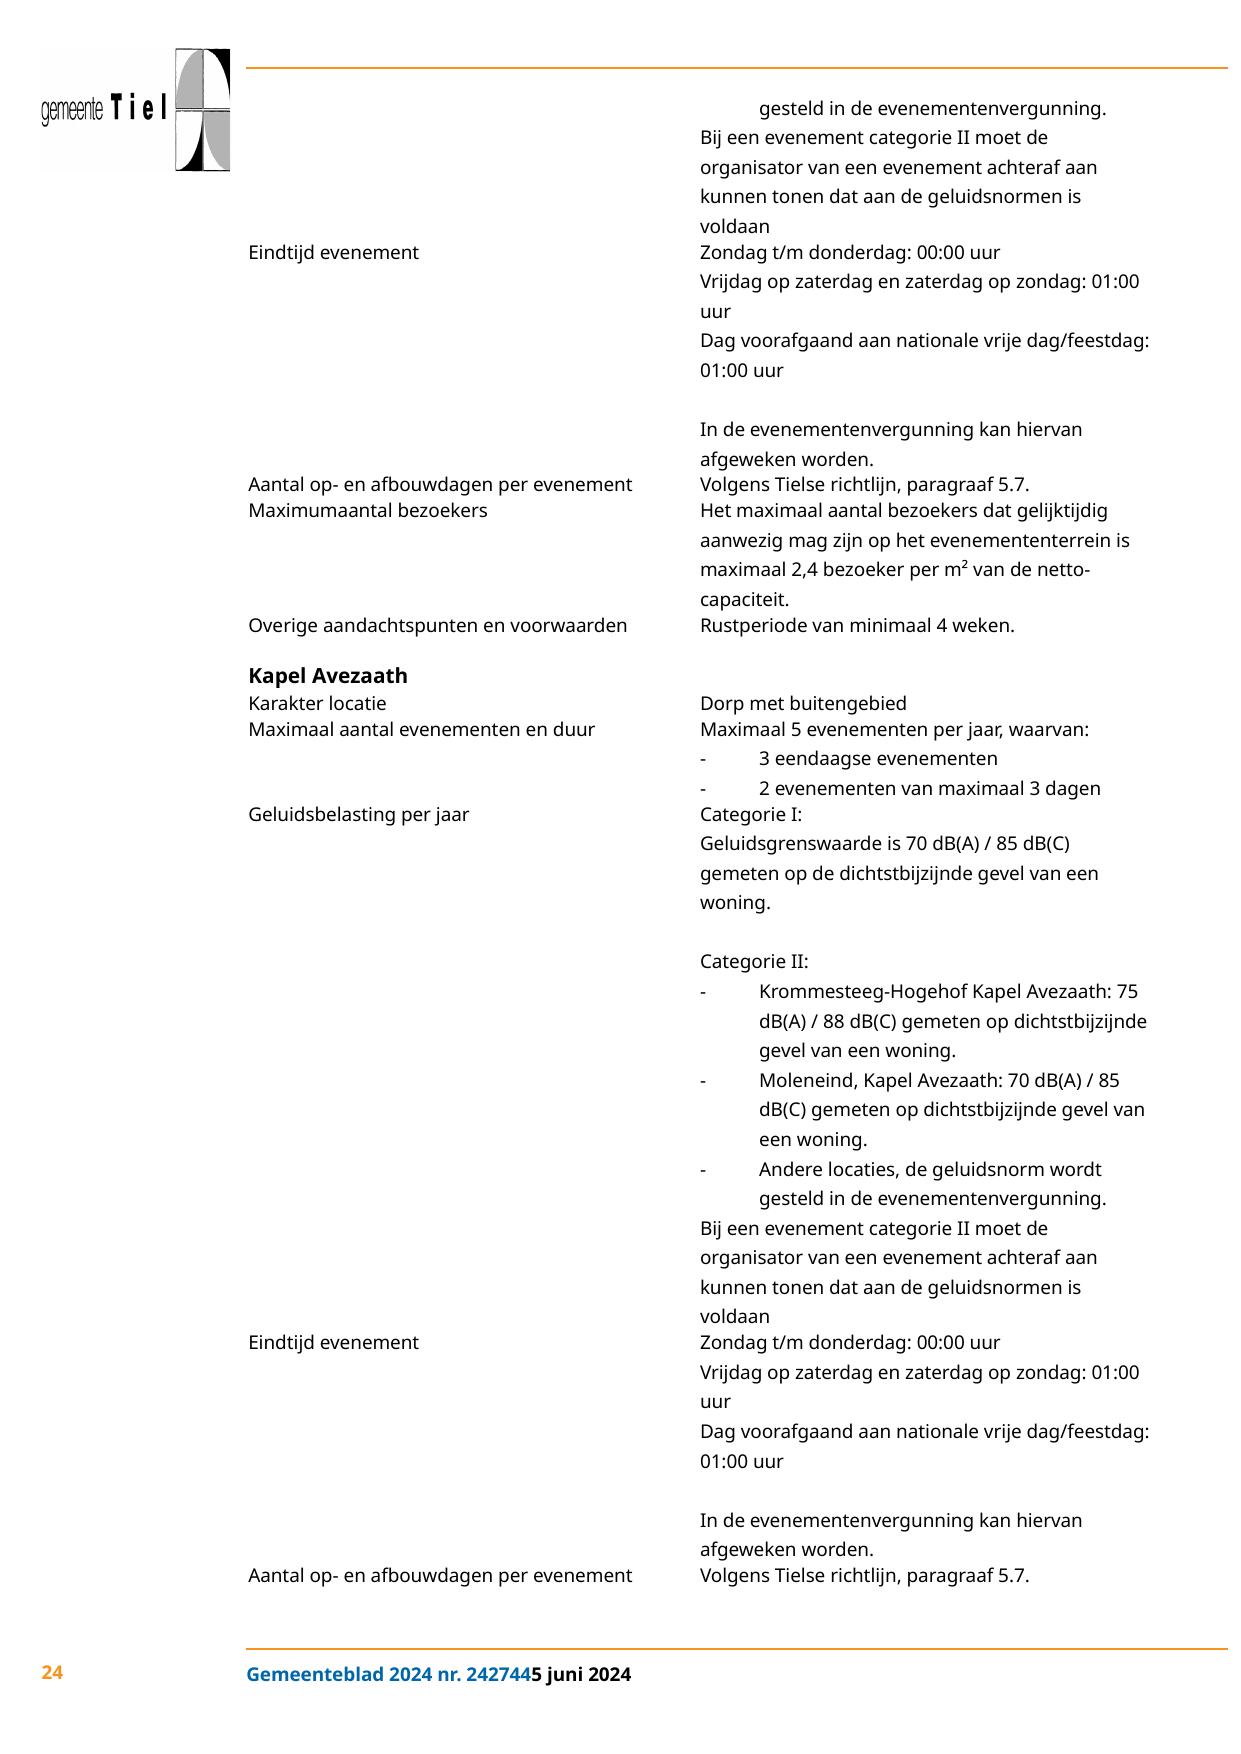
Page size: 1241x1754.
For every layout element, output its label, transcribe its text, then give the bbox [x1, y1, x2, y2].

table_cell Rustperiode van minimaal 4 weken. [700, 612, 1152, 638]
table_cell Volgens Tielse richtlijn, paragraaf 5.7. [700, 472, 1152, 497]
text Kapel Avezaath [248, 662, 1152, 690]
table_cell Eindtijd evenement [248, 1330, 700, 1562]
table_cell Eindtijd evenement [248, 239, 700, 472]
table_cell Aantal op- en afbouwdagen per evenement [248, 1562, 700, 1588]
table_cell Aantal op- en afbouwdagen per evenement [248, 472, 700, 497]
table_cell Zondag t/m donderdag: 00:00 uur Vrijdag op zaterdag en zaterdag op zondag: 01:00 uur Dag voorafgaand aan nationale vrije dag/feestdag: 01:00 uur In de evenementenvergunning kan hiervan afgeweken worden. [700, 1330, 1152, 1562]
table_cell Maximaal aantal evenementen en duur [248, 716, 700, 801]
table_cell Zondag t/m donderdag: 00:00 uur Vrijdag op zaterdag en zaterdag op zondag: 01:00 uur Dag voorafgaand aan nationale vrije dag/feestdag: 01:00 uur In de evenementenvergunning kan hiervan afgeweken worden. [700, 239, 1152, 472]
picture [41, 47, 231, 172]
table_cell Maximumaantal bezoekers [248, 498, 700, 612]
table_cell Categorie I: Geluidsgrenswaarde is 70 dB(A) / 85 dB(C) gemeten op de dichtstbijzijnde gevel van een woning. Categorie II: Krommesteeg-Hogehof Kapel Avezaath: 75 dB(A) / 88 dB(C) gemeten op dichtstbijzijnde gevel van een woning. Moleneind, Kapel Avezaath: 70 dB(A) / 85 dB(C) gemeten op dichtstbijzijnde gevel van een woning. Andere locaties, de geluidsnorm wordt gesteld in de evenementenvergunning. Bij een evenement categorie II moet de organisator van een evenement achteraf aan kunnen tonen dat aan de geluidsnormen is voldaan [700, 801, 1152, 1329]
table_cell Overige aandachtspunten en voorwaarden [248, 612, 700, 638]
table_cell Geluidsbelasting per jaar [248, 801, 700, 1329]
table_cell Volgens Tielse richtlijn, paragraaf 5.7. [700, 1562, 1152, 1588]
table_cell Het maximaal aantal bezoekers dat gelijktijdig aanwezig mag zijn op het evenemententerrein is maximaal 2,4 bezoeker per m² van de netto-capaciteit. [700, 498, 1152, 612]
table_cell gesteld in de evenementenvergunning. Bij een evenement categorie II moet de organisator van een evenement achteraf aan kunnen tonen dat aan de geluidsnormen is voldaan [700, 95, 1152, 239]
table_header Dorp met buitengebied [700, 690, 1152, 716]
table_cell [248, 95, 700, 239]
table_cell Maximaal 5 evenementen per jaar, waarvan: 3 eendaagse evenementen 2 evenementen van maximaal 3 dagen [700, 716, 1152, 801]
table_header Karakter locatie [248, 690, 700, 716]
